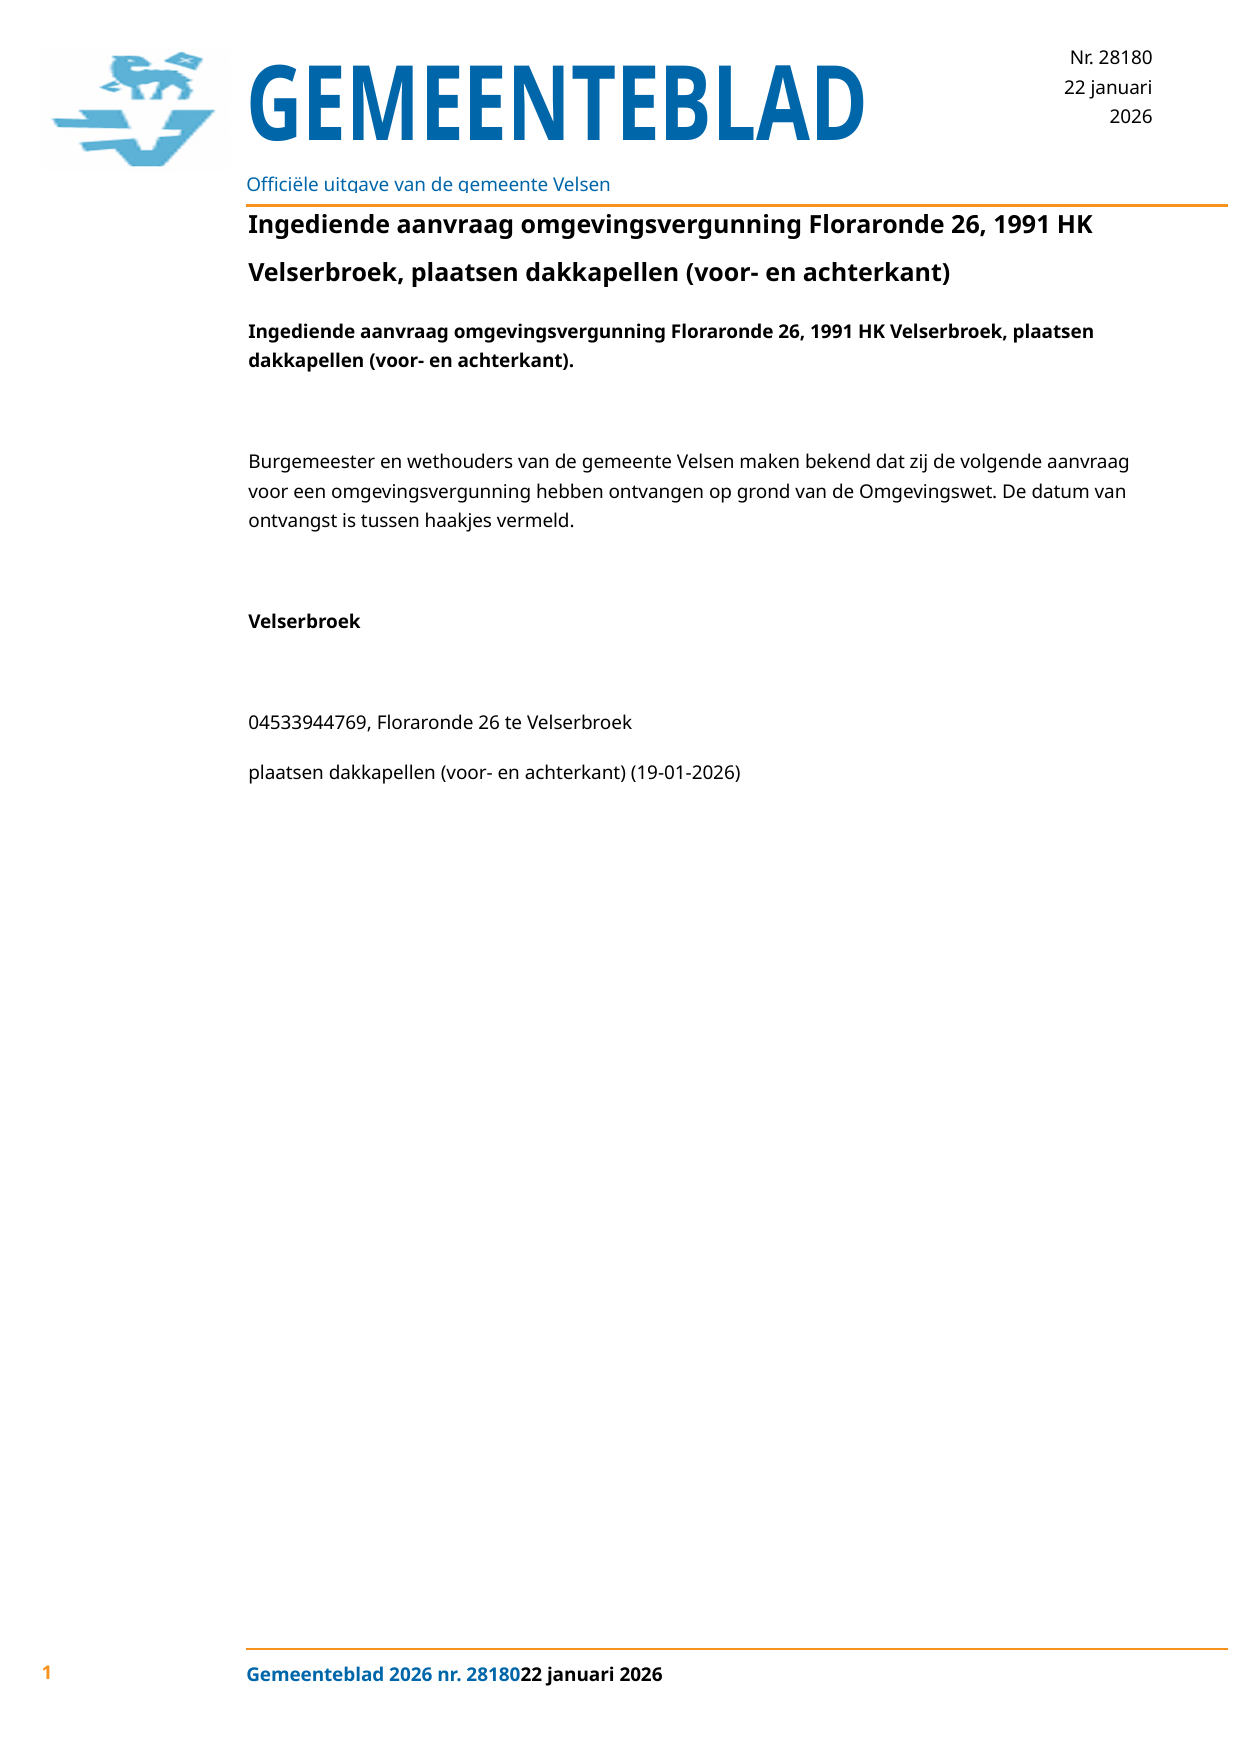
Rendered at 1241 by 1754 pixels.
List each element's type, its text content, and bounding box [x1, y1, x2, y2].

picture [41, 47, 231, 172]
text Ingediende aanvraag omgevingsvergunning Floraronde 26, 1991 HK Velserbroek, plaatsen dakkapellen (voor- en achterkant) [248, 207, 1152, 288]
text Burgemeester en wethouders van de gemeente Velsen maken bekend dat zij de volgende aanvraag voor een omgevingsvergunning hebben ontvangen op grond van de Omgevingswet. De datum van ontvangst is tussen haakjes vermeld. [248, 448, 1152, 533]
text Ingediende aanvraag omgevingsvergunning Floraronde 26, 1991 HK Velserbroek, plaatsen dakkapellen (voor- en achterkant). [248, 318, 1152, 373]
text plaatsen dakkapellen (voor- en achterkant) (19-01-2026) [248, 759, 1152, 785]
text Velserbroek [248, 608, 1152, 634]
text 04533944769, Floraronde 26 te Velserbroek [248, 709, 1152, 735]
